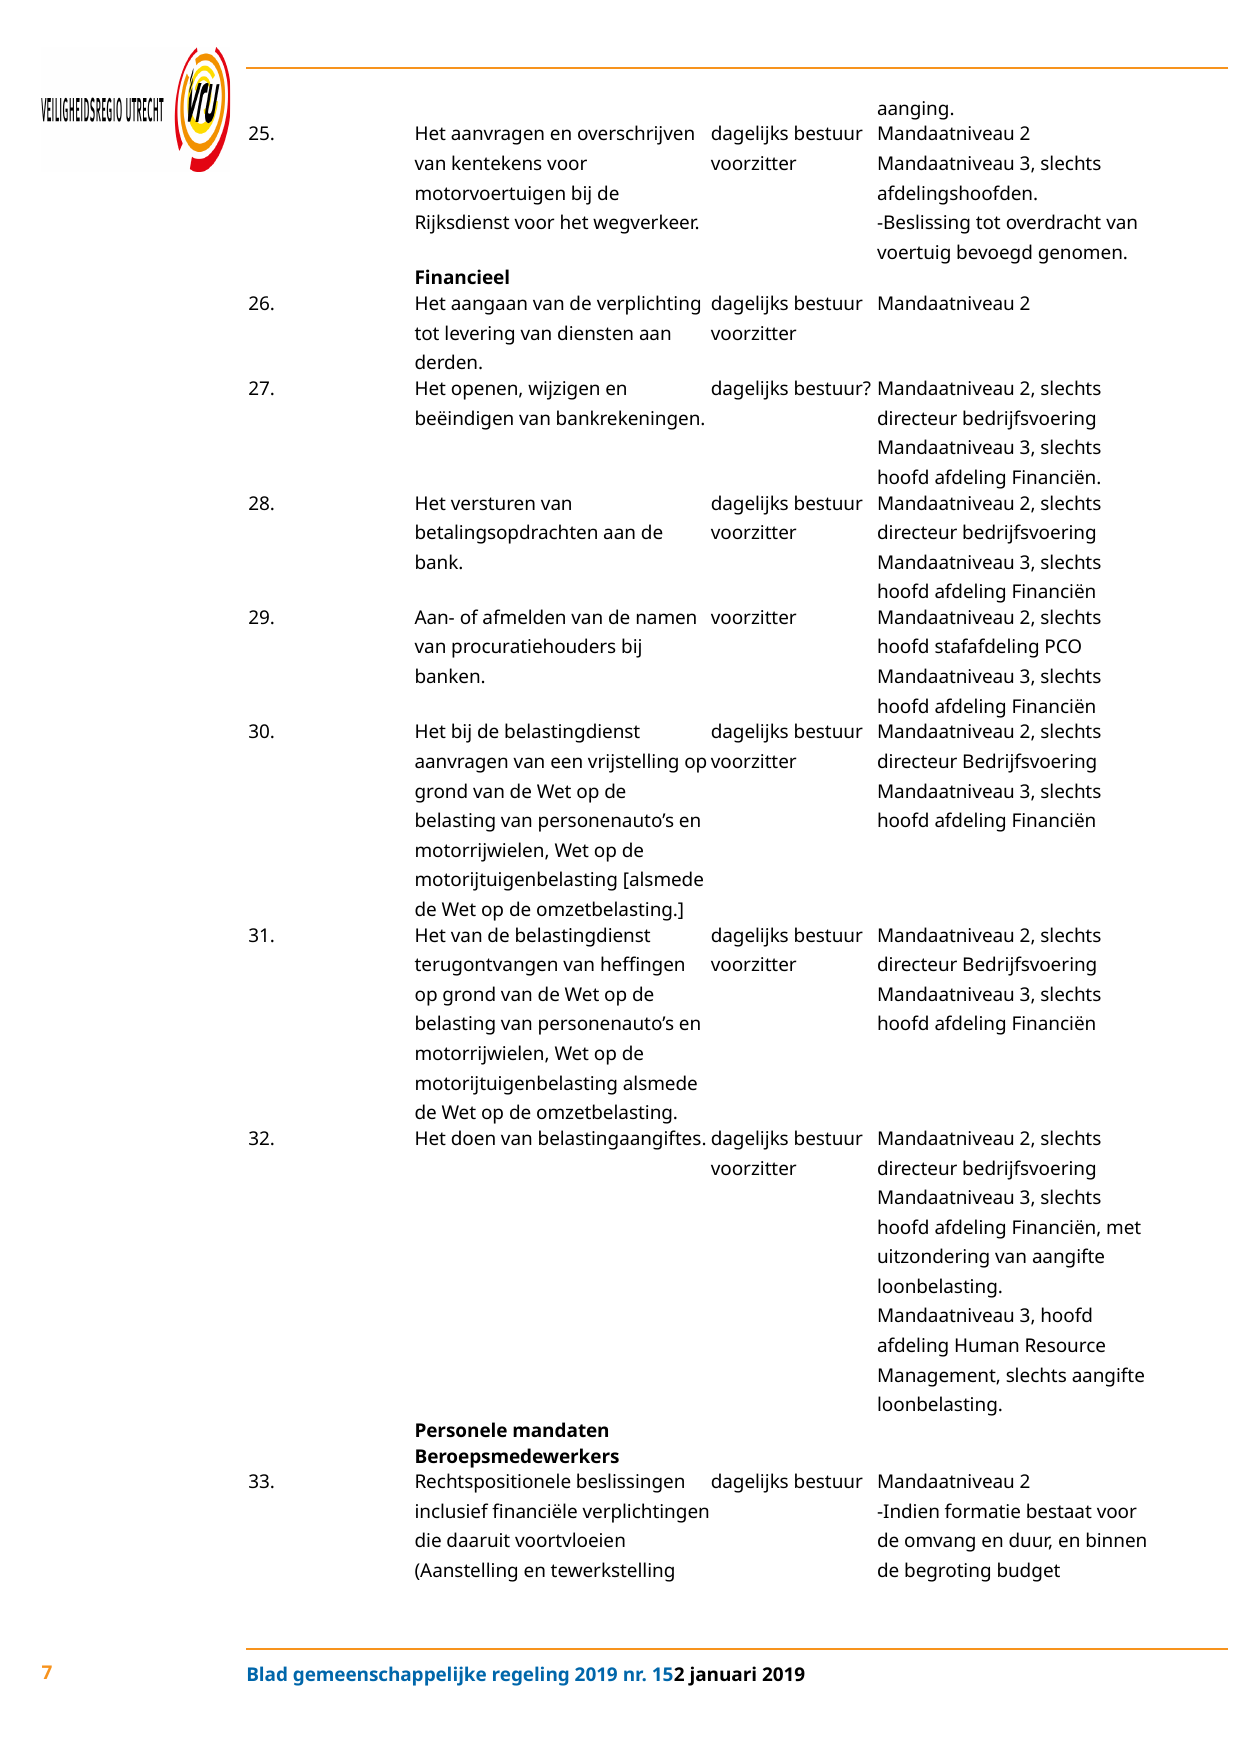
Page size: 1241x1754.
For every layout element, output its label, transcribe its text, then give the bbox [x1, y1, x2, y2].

table_cell Mandaatniveau 2, slechts directeur Bedrijfsvoering Mandaatniveau 3, slechts hoofd afdeling Financiën [877, 922, 1152, 1125]
table_cell 27. [248, 375, 414, 490]
table_cell dagelijks bestuur voorzitter [711, 290, 877, 375]
table_cell 28. [248, 490, 414, 604]
table_cell [248, 1443, 414, 1468]
table_cell Mandaatniveau 2 [877, 290, 1152, 375]
table_cell [248, 265, 414, 290]
table_cell [711, 265, 877, 290]
table_cell Financieel [414, 265, 711, 290]
table_cell Mandaatniveau 2, slechts directeur bedrijfsvoering Mandaatniveau 3, slechts hoofd afdeling Financiën. [877, 375, 1152, 490]
table_cell dagelijks bestuur voorzitter [711, 1125, 877, 1417]
table_cell Mandaatniveau 2, slechts directeur bedrijfsvoering Mandaatniveau 3, slechts hoofd afdeling Financiën [877, 490, 1152, 604]
table_cell Het aangaan van de verplichting tot levering van diensten aan derden. [414, 290, 711, 375]
table_cell dagelijks bestuur voorzitter [711, 121, 877, 264]
table_cell 30. [248, 719, 414, 922]
table_cell [877, 1443, 1152, 1468]
table_cell Mandaatniveau 2, slechts hoofd stafafdeling PCO Mandaatniveau 3, slechts hoofd afdeling Financiën [877, 604, 1152, 719]
table_cell [248, 1417, 414, 1443]
table_cell 33. [248, 1469, 414, 1583]
table_cell [877, 265, 1152, 290]
picture [41, 47, 231, 172]
table_cell dagelijks bestuur [711, 1469, 877, 1583]
table_cell 29. [248, 604, 414, 719]
table_cell 31. [248, 922, 414, 1125]
table_cell dagelijks bestuur voorzitter [711, 490, 877, 604]
table_cell 25. [248, 121, 414, 264]
table_cell 26. [248, 290, 414, 375]
table_cell aanging. [877, 95, 1152, 121]
table_cell [711, 1417, 877, 1443]
table_cell Het doen van belastingaangiftes. [414, 1125, 711, 1417]
table_cell [877, 1417, 1152, 1443]
table_cell [711, 1443, 877, 1468]
table_cell voorzitter [711, 604, 877, 719]
table_cell Het bij de belastingdienst aanvragen van een vrijstelling op grond van de Wet op de belasting van personenauto’s en motorrijwielen, Wet op de motorijtuigenbelasting [alsmede de Wet op de omzetbelasting.] [414, 719, 711, 922]
table_cell Mandaatniveau 2, slechts directeur bedrijfsvoering Mandaatniveau 3, slechts hoofd afdeling Financiën, met uitzondering van aangifte loonbelasting. Mandaatniveau 3, hoofd afdeling Human Resource Management, slechts aangifte loonbelasting. [877, 1125, 1152, 1417]
table_cell Rechtspositionele beslissingen inclusief financiële verplichtingen die daaruit voortvloeien (Aanstelling en tewerkstelling [414, 1469, 711, 1583]
table_cell Het aanvragen en overschrijven van kentekens voor motorvoertuigen bij de Rijksdienst voor het wegverkeer. [414, 121, 711, 264]
table_cell Personele mandaten [414, 1417, 711, 1443]
table_cell Mandaatniveau 2 Mandaatniveau 3, slechts afdelingshoofden. -Beslissing tot overdracht van voertuig bevoegd genomen. [877, 121, 1152, 264]
table_cell [414, 95, 711, 121]
table_cell Het versturen van betalingsopdrachten aan de bank. [414, 490, 711, 604]
table_cell [248, 95, 414, 121]
table_cell dagelijks bestuur voorzitter [711, 922, 877, 1125]
table_cell Het van de belastingdienst terugontvangen van heffingen op grond van de Wet op de belasting van personenauto’s en motorrijwielen, Wet op de motorijtuigenbelasting alsmede de Wet op de omzetbelasting. [414, 922, 711, 1125]
table_cell Mandaatniveau 2, slechts directeur Bedrijfsvoering Mandaatniveau 3, slechts hoofd afdeling Financiën [877, 719, 1152, 922]
table_cell 32. [248, 1125, 414, 1417]
table_cell Mandaatniveau 2 -Indien formatie bestaat voor de omvang en duur, en binnen de begroting budget [877, 1469, 1152, 1583]
table_cell dagelijks bestuur? [711, 375, 877, 490]
table_cell Beroepsmedewerkers [414, 1443, 711, 1468]
table_cell Aan- of afmelden van de namen van procuratiehouders bij banken. [414, 604, 711, 719]
table_cell [711, 95, 877, 121]
table_cell Het openen, wijzigen en beëindigen van bankrekeningen. [414, 375, 711, 490]
table_cell dagelijks bestuur voorzitter [711, 719, 877, 922]
